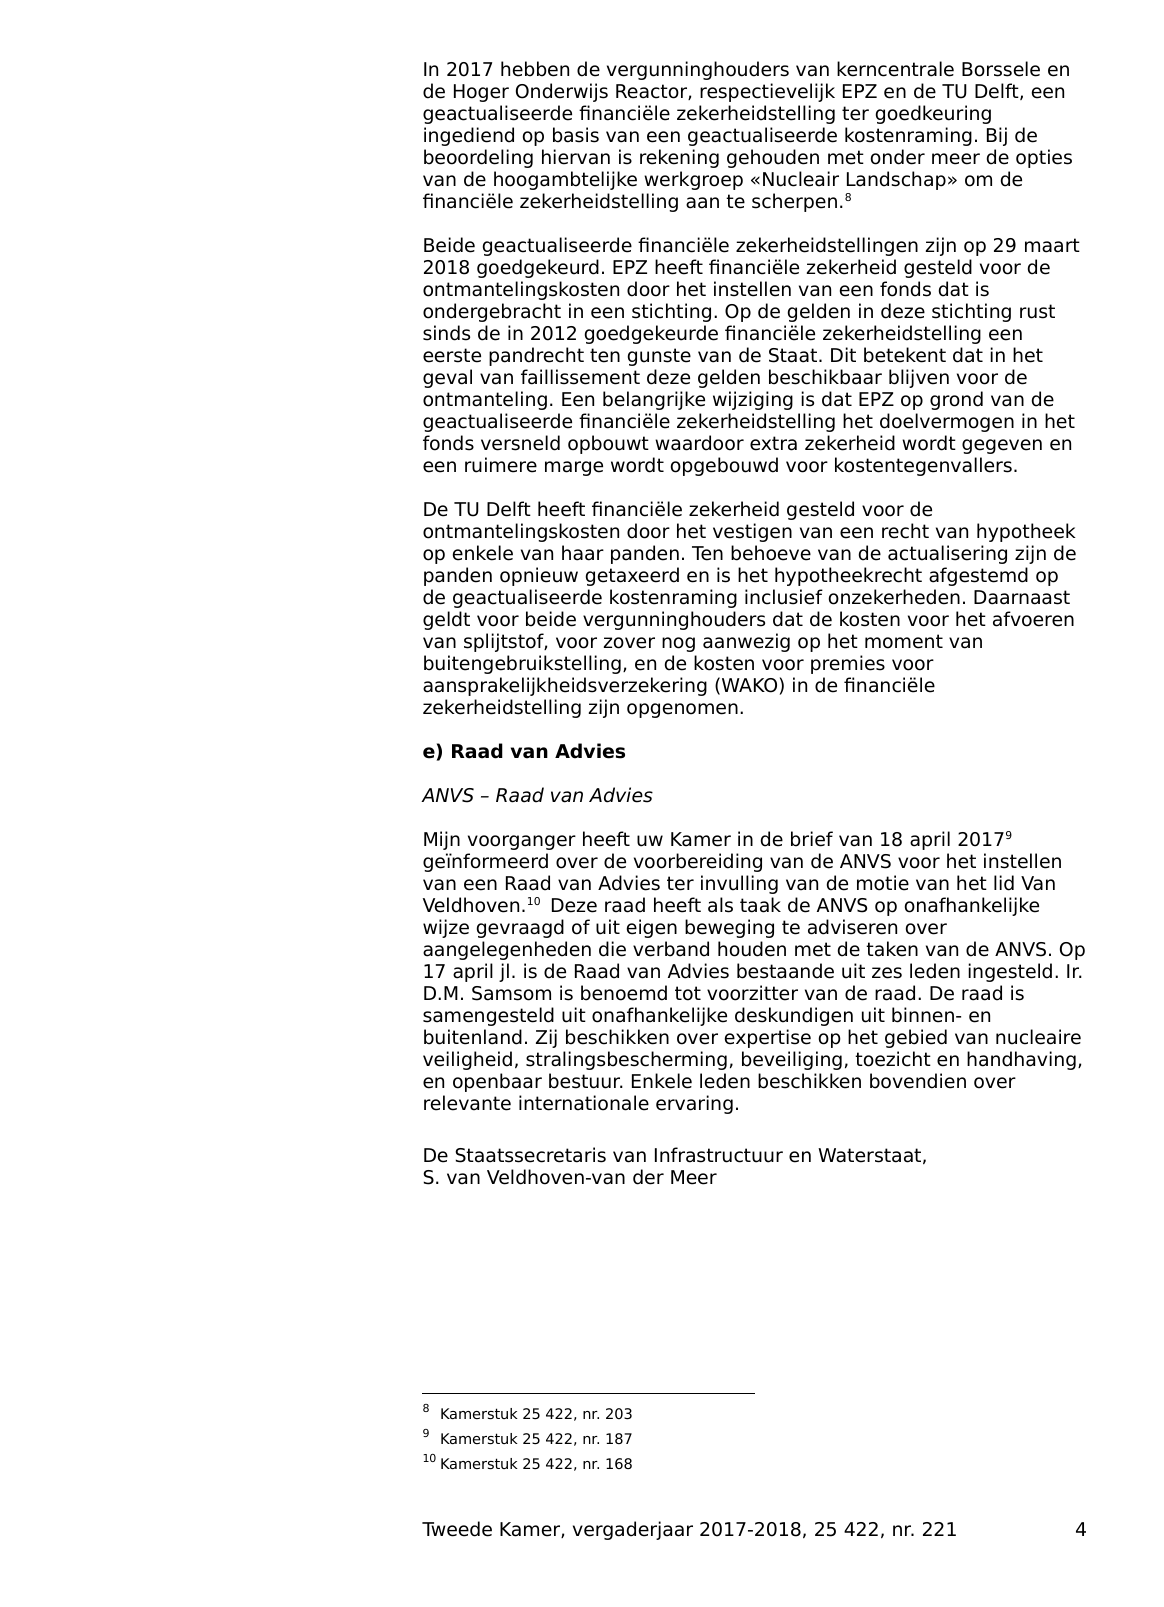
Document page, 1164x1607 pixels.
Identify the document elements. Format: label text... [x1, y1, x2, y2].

subtitle ANVS – Raad van Advies [422, 785, 1087, 807]
text Beide geactualiseerde financiële zekerheidstellingen zijn op 29 maart 2018 goedgekeurd. EPZ heeft financiële zekerheid gesteld voor de ontmantelingskosten door het instellen van een fonds dat is ondergebracht in een stichting. Op de gelden in deze stichting rust sinds de in 2012 goedgekeurde financiële zekerheidstelling een eerste pandrecht ten gunste van de Staat. Dit betekent dat in het geval van faillissement deze gelden beschikbaar blijven voor de ontmanteling. Een belangrijke wijziging is dat EPZ op grond van de geactualiseerde financiële zekerheidstelling het doelvermogen in het fonds versneld opbouwt waardoor extra zekerheid wordt gegeven en een ruimere marge wordt opgebouwd voor kostentegenvallers. [422, 235, 1087, 477]
text De Staatssecretaris van Infrastructuur en Waterstaat, S. van Veldhoven-van der Meer [422, 1145, 1087, 1189]
text De TU Delft heeft financiële zekerheid gesteld voor de ontmantelingskosten door het vestigen van een recht van hypotheek op enkele van haar panden. Ten behoeve van de actualisering zijn de panden opnieuw getaxeerd en is het hypotheekrecht afgestemd op de geactualiseerde kostenraming inclusief onzekerheden. Daarnaast geldt voor beide vergunninghouders dat de kosten voor het afvoeren van splijtstof, voor zover nog aanwezig op het moment van buitengebruikstelling, en de kosten voor premies voor aansprakelijkheidsverzekering (WAKO) in de financiële zekerheidstelling zijn opgenomen. [422, 499, 1087, 719]
text In 2017 hebben de vergunninghouders van kerncentrale Borssele en de Hoger Onderwijs Reactor, respectievelijk EPZ en de TU Delft, een geactualiseerde financiële zekerheidstelling ter goedkeuring ingediend op basis van een geactualiseerde kostenraming. Bij de beoordeling hiervan is rekening gehouden met onder meer de opties van de hoogambtelijke werkgroep «Nucleair Landschap» om de financiële zekerheidstelling aan te scherpen. [422, 59, 1087, 213]
text Kamerstuk 25 422, nr. 168 [422, 1452, 1087, 1474]
text Kamerstuk 25 422, nr. 187 [422, 1427, 1087, 1449]
subtitle e) Raad van Advies [422, 741, 1087, 763]
text Kamerstuk 25 422, nr. 203 [422, 1402, 1087, 1424]
text Mijn voorganger heeft uw Kamer in de brief van 18 april 2017 geïnformeerd over de voorbereiding van de ANVS voor het instellen van een Raad van Advies ter invulling van de motie van het lid Van Veldhoven. Deze raad heeft als taak de ANVS op onafhankelijke wijze gevraagd of uit eigen beweging te adviseren over aangelegenheden die verband houden met de taken van de ANVS. Op 17 april jl. is de Raad van Advies bestaande uit zes leden ingesteld. Ir. D.M. Samsom is benoemd tot voorzitter van de raad. De raad is samengesteld uit onafhankelijke deskundigen uit binnen- en buitenland. Zij beschikken over expertise op het gebied van nucleaire veiligheid, stralingsbescherming, beveiliging, toezicht en handhaving, en openbaar bestuur. Enkele leden beschikken bovendien over relevante internationale ervaring. [422, 829, 1087, 1115]
